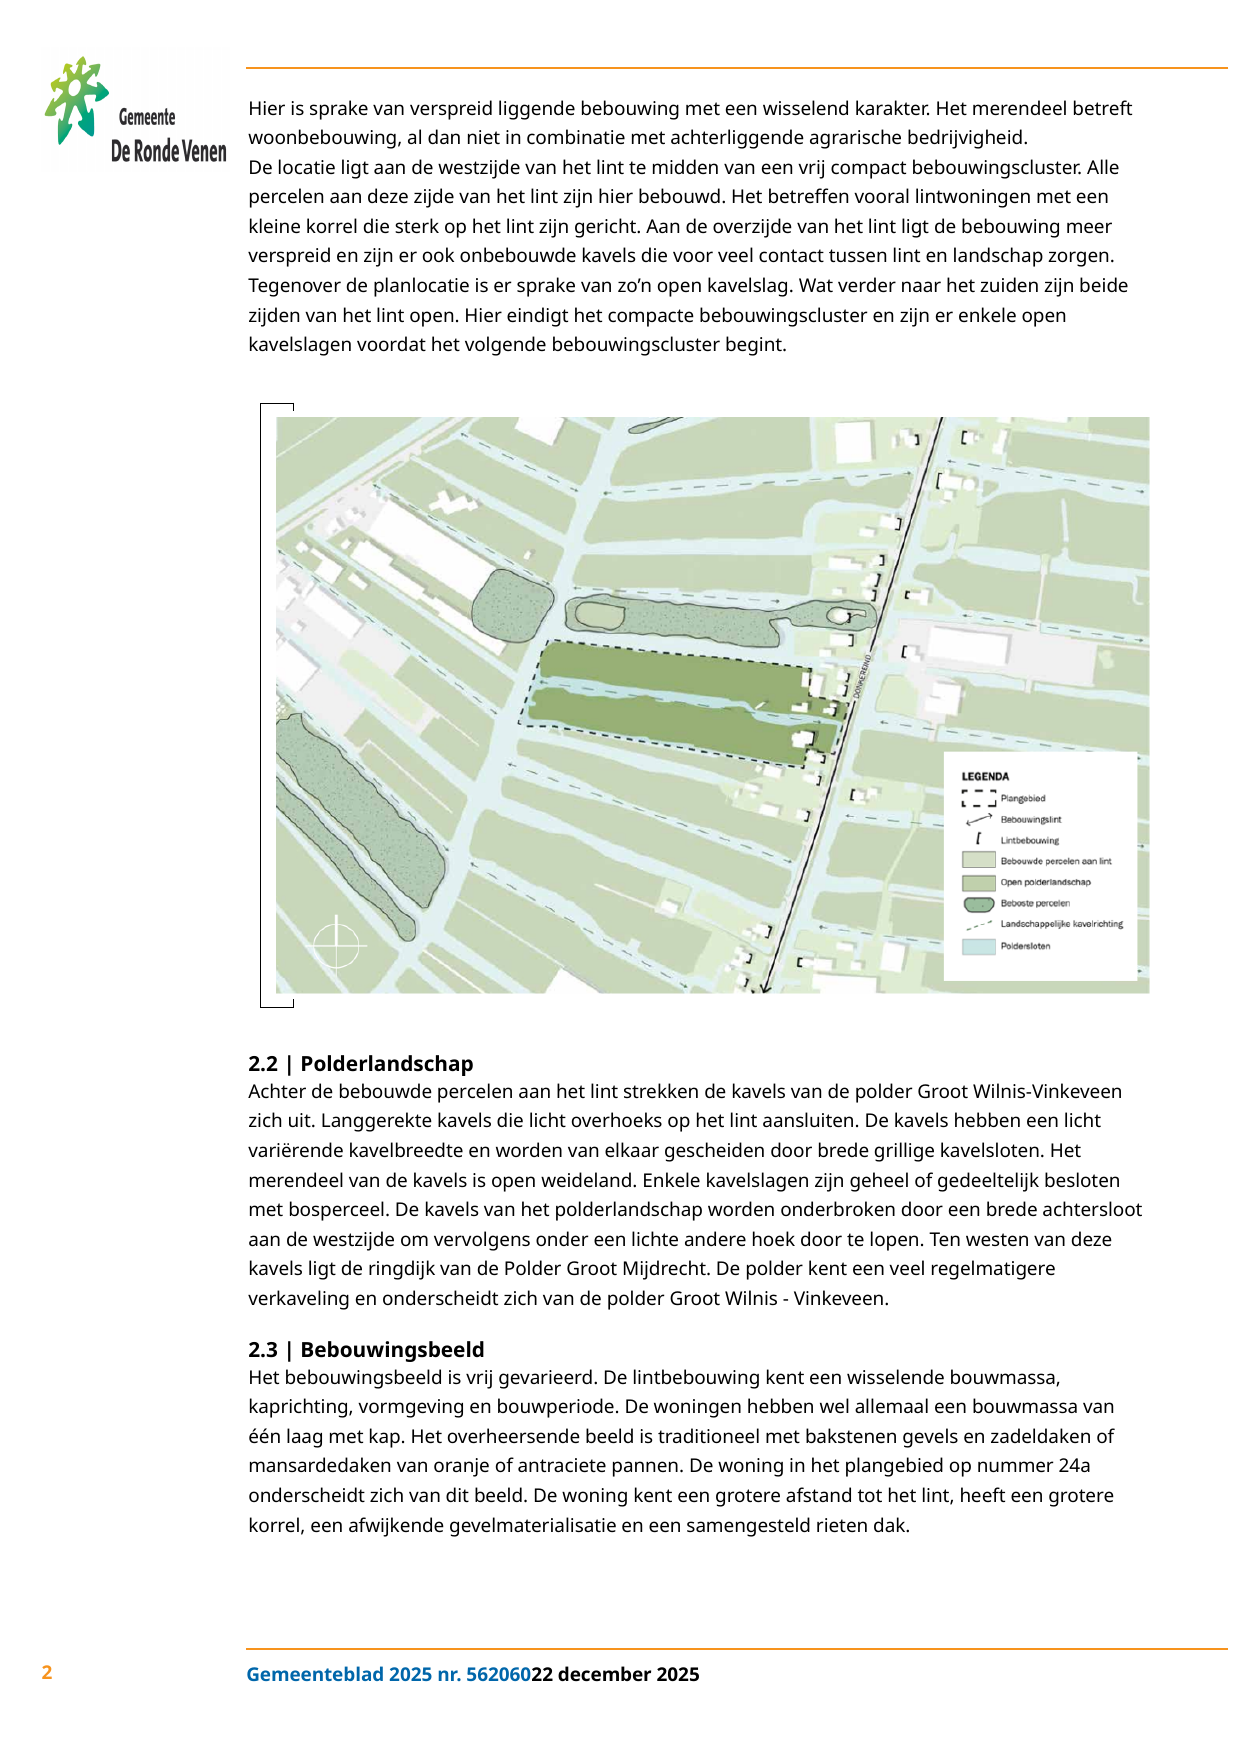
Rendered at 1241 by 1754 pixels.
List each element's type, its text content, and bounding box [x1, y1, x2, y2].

text 2.2 | Polderlandschap [248, 1049, 1152, 1078]
text Achter de bebouwde percelen aan het lint strekken de kavels van de polder Groot Wilnis-Vinkeveen zich uit. Langgerekte kavels die licht overhoeks op het lint aansluiten. De kavels hebben een licht variërende kavelbreedte en worden van elkaar gescheiden door brede grillige kavelsloten. Het merendeel van de kavels is open weideland. Enkele kavelslagen zijn geheel of gedeeltelijk besloten met bosperceel. De kavels van het polderlandschap worden onderbroken door een brede achtersloot aan de westzijde om vervolgens onder een lichte andere hoek door te lopen. Ten westen van deze kavels ligt de ringdijk van de Polder Groot Mijdrecht. De polder kent een veel regelmatigere verkaveling en onderscheidt zich van de polder Groot Wilnis - Vinkeveen. [248, 1078, 1152, 1311]
text 2.3 | Bebouwingsbeeld [248, 1336, 1152, 1364]
text Hier is sprake van verspreid liggende bebouwing met een wisselend karakter. Het merendeel betreft woonbebouwing, al dan niet in combinatie met achterliggende agrarische bedrijvigheid. [248, 95, 1152, 150]
picture [41, 47, 231, 172]
picture [268, 411, 1155, 999]
text De locatie ligt aan de westzijde van het lint te midden van een vrij compact bebouwingscluster. Alle percelen aan deze zijde van het lint zijn hier bebouwd. Het betreffen vooral lintwoningen met een kleine korrel die sterk op het lint zijn gericht. Aan de overzijde van het lint ligt de bebouwing meer verspreid en zijn er ook onbebouwde kavels die voor veel contact tussen lint en landschap zorgen. Tegenover de planlocatie is er sprake van zo’n open kavelslag. Wat verder naar het zuiden zijn beide zijden van het lint open. Hier eindigt het compacte bebouwingscluster en zijn er enkele open kavelslagen voordat het volgende bebouwingscluster begint. [248, 154, 1152, 357]
text Het bebouwingsbeeld is vrij gevarieerd. De lintbebouwing kent een wisselende bouwmassa, kaprichting, vormgeving en bouwperiode. De woningen hebben wel allemaal een bouwmassa van één laag met kap. Het overheersende beeld is traditioneel met bakstenen gevels en zadeldaken of mansardedaken van oranje of antraciete pannen. De woning in het plangebied op nummer 24a onderscheidt zich van dit beeld. De woning kent een grotere afstand tot het lint, heeft een grotere korrel, een afwijkende gevelmaterialisatie en een samengesteld rieten dak. [248, 1364, 1152, 1538]
